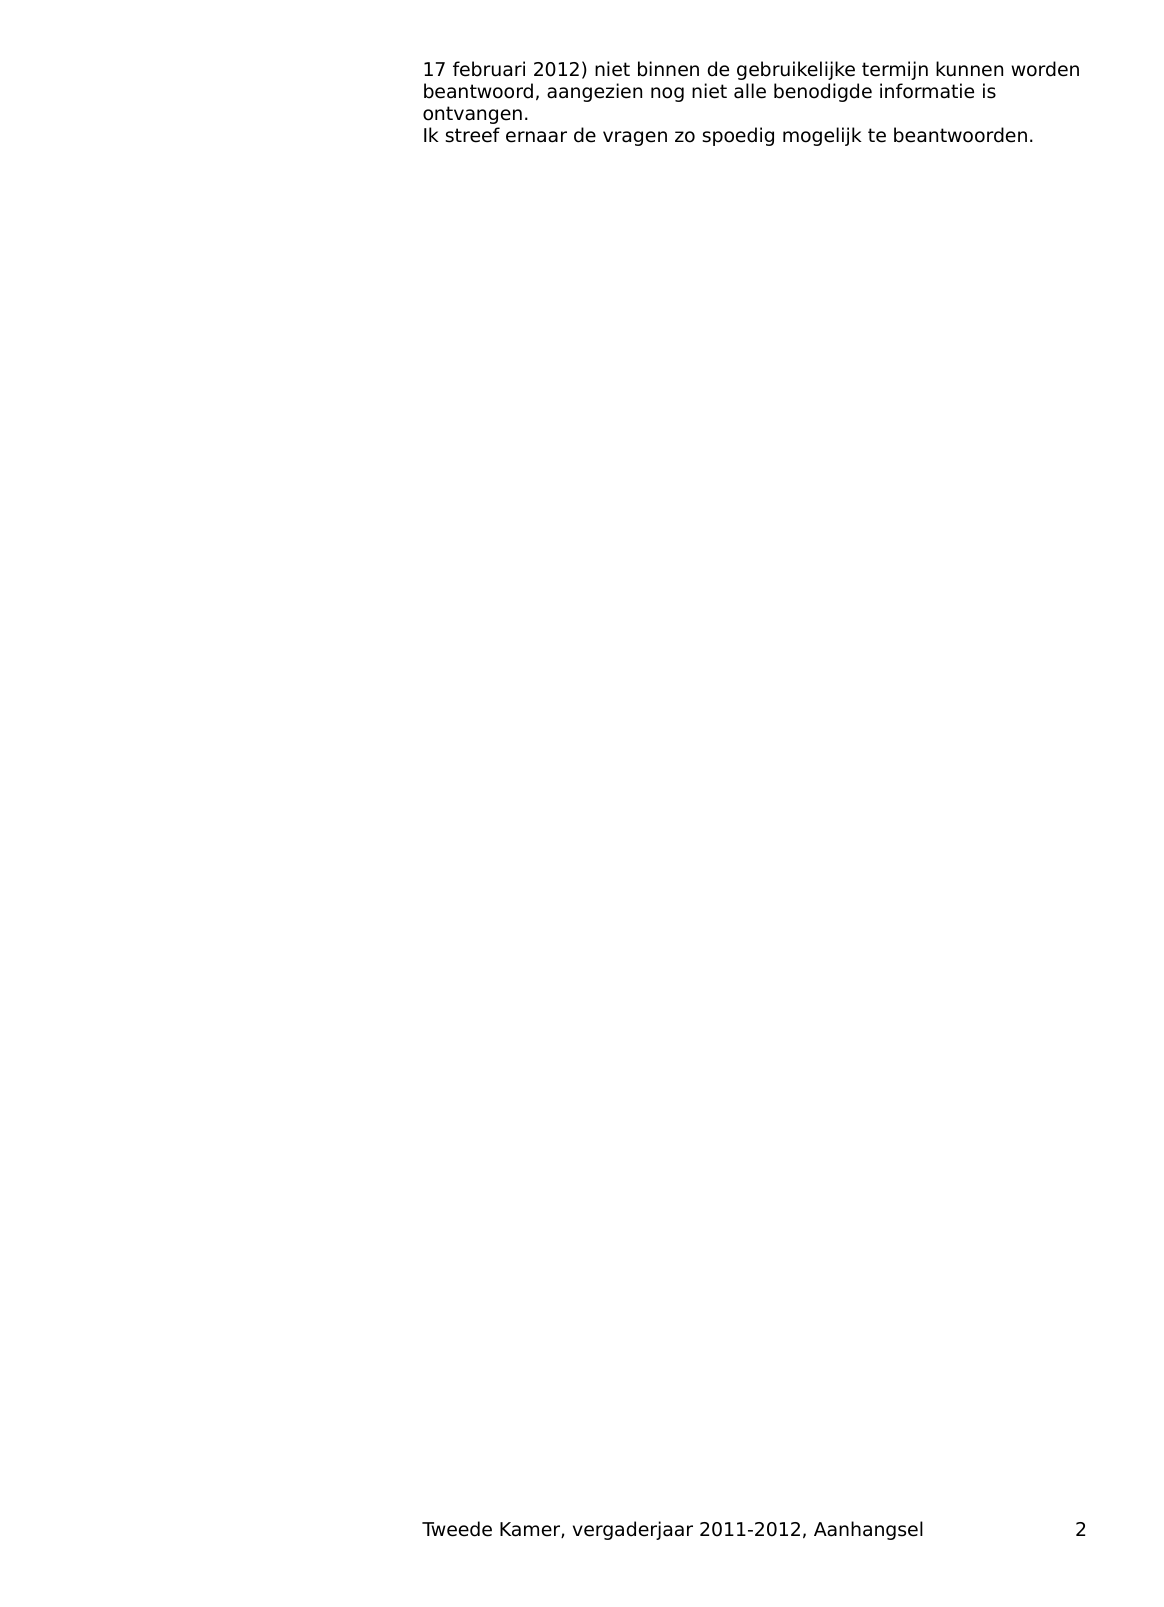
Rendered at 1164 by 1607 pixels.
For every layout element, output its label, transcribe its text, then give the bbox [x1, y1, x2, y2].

text Ik streef ernaar de vragen zo spoedig mogelijk te beantwoorden. [422, 125, 1087, 147]
text 17 februari 2012) niet binnen de gebruikelijke termijn kunnen worden beantwoord, aangezien nog niet alle benodigde informatie is ontvangen. [422, 59, 1087, 125]
